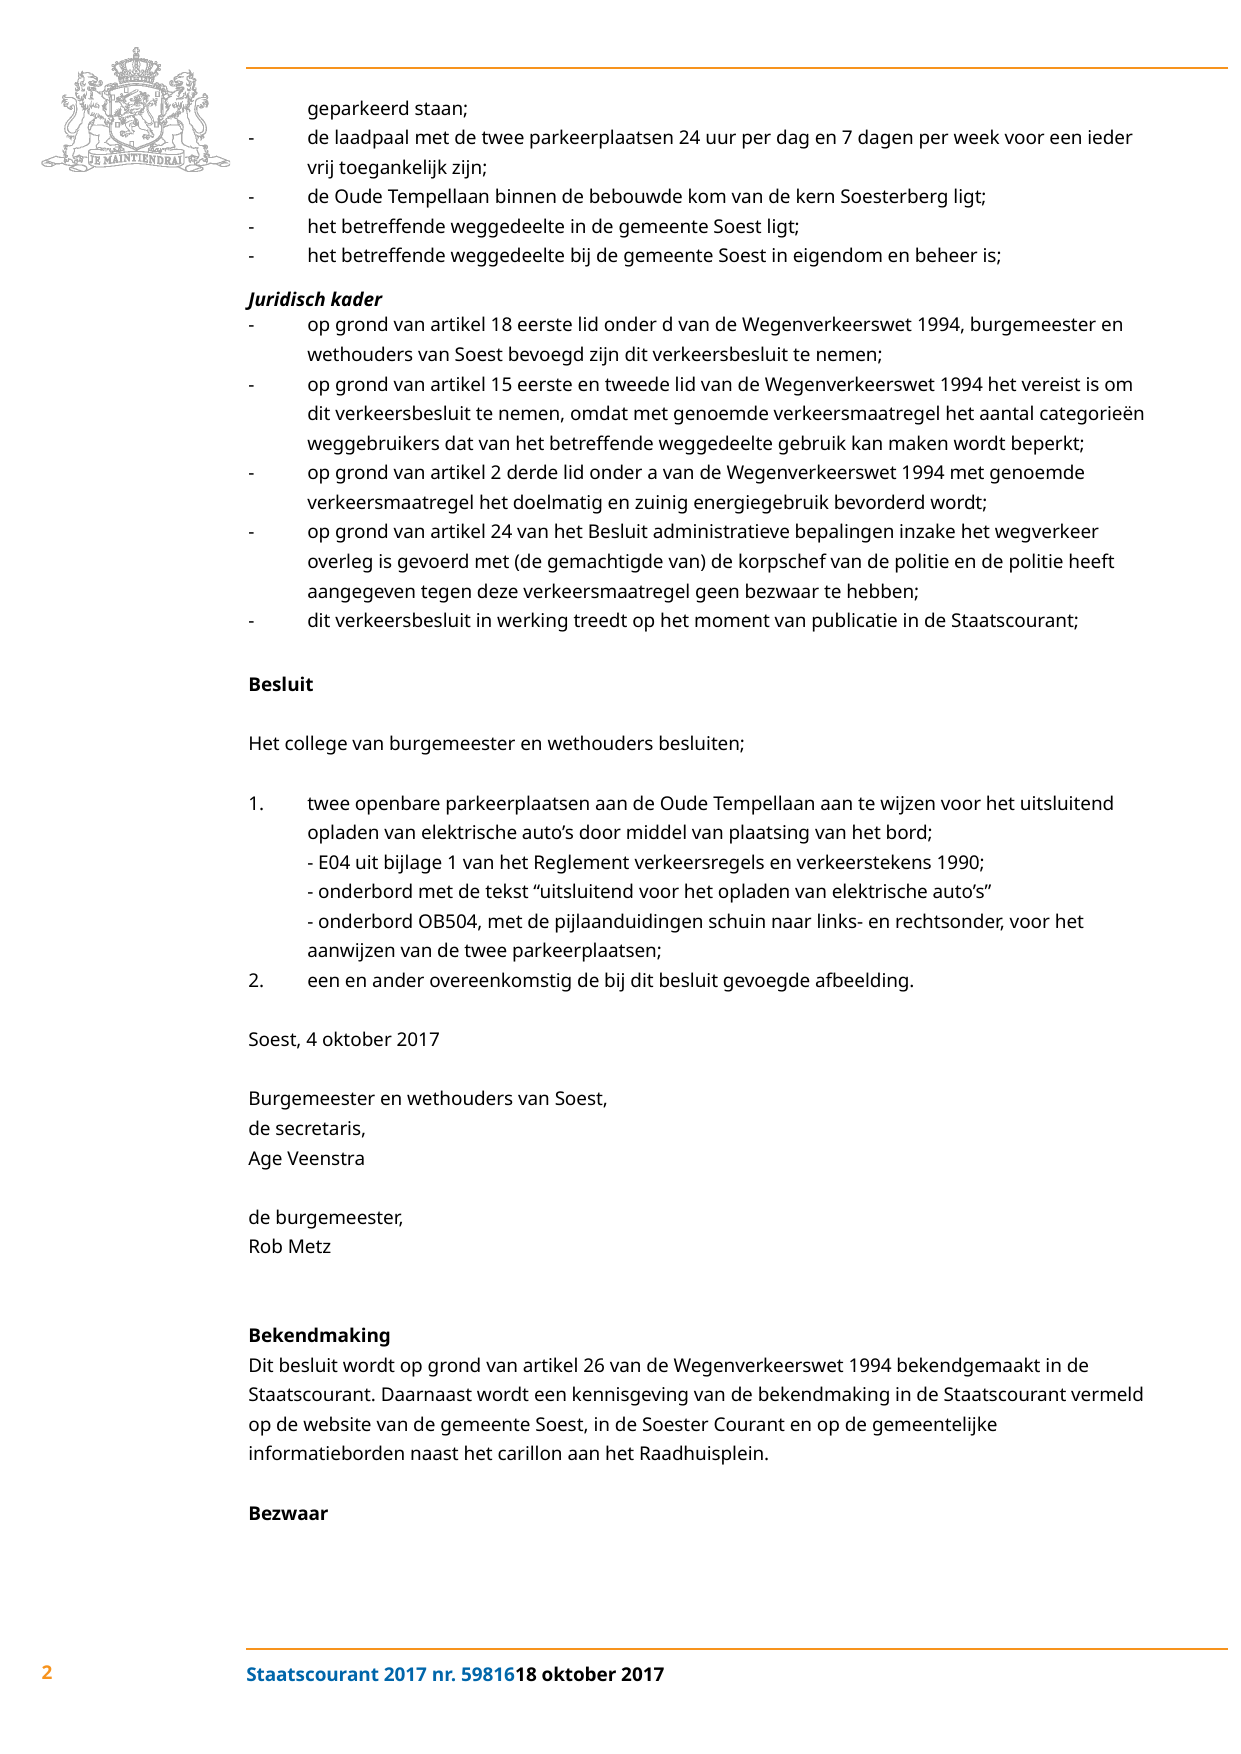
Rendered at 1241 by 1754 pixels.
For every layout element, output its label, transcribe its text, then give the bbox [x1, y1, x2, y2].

list de laadpaal met de twee parkeerplaatsen 24 uur per dag en 7 dagen per week voor een ieder vrij toegankelijk zijn; [248, 124, 1152, 180]
list de Oude Tempellaan binnen de bebouwde kom van de kern Soesterberg ligt; [248, 183, 1152, 209]
list het betreffende weggedeelte in de gemeente Soest ligt; [248, 213, 1152, 239]
list twee openbare parkeerplaatsen aan de Oude Tempellaan aan te wijzen voor het uitsluitend opladen van elektrische auto’s door middel van plaatsing van het bord; [248, 790, 1152, 845]
list dit verkeersbesluit in werking treedt op het moment van publicatie in de Staatscourant; [248, 607, 1152, 633]
list - onderbord OB504, met de pijlaanduidingen schuin naar links- en rechtsonder, voor het aanwijzen van de twee parkeerplaatsen; [248, 908, 1152, 963]
text Burgemeester en wethouders van Soest, [248, 1086, 1152, 1111]
text Age Veenstra [248, 1145, 1152, 1170]
text Soest, 4 oktober 2017 [248, 1026, 1152, 1052]
list op grond van artikel 2 derde lid onder a van de Wegenverkeerswet 1994 met genoemde verkeersmaatregel het doelmatig en zuinig energiegebruik bevorderd wordt; [248, 459, 1152, 515]
text Rob Metz [248, 1233, 1152, 1259]
list een en ander overeenkomstig de bij dit besluit gevoegde afbeelding. [248, 967, 1152, 993]
list - E04 uit bijlage 1 van het Reglement verkeersregels en verkeerstekens 1990; [248, 849, 1152, 874]
text Bekendmaking [248, 1322, 1152, 1348]
list geparkeerd staan; [248, 95, 1152, 121]
text Bezwaar [248, 1500, 1152, 1525]
text Het college van burgemeester en wethouders besluiten; [248, 731, 1152, 756]
text Juridisch kader [248, 286, 1152, 312]
text de burgemeester, [248, 1204, 1152, 1229]
text Besluit [248, 671, 1152, 697]
text Dit besluit wordt op grond van artikel 26 van de Wegenverkeerswet 1994 bekendgemaakt in de Staatscourant. Daarnaast wordt een kennisgeving van de bekendmaking in de Staatscourant vermeld op de website van de gemeente Soest, in de Soester Courant en op de gemeentelijke informatieborden naast het carillon aan het Raadhuisplein. [248, 1352, 1152, 1466]
list het betreffende weggedeelte bij de gemeente Soest in eigendom en beheer is; [248, 243, 1152, 268]
list op grond van artikel 15 eerste en tweede lid van de Wegenverkeerswet 1994 het vereist is om dit verkeersbesluit te nemen, omdat met genoemde verkeersmaatregel het aantal categorieën weggebruikers dat van het betreffende weggedeelte gebruik kan maken wordt beperkt; [248, 371, 1152, 456]
list - onderbord met de tekst “uitsluitend voor het opladen van elektrische auto’s” [248, 878, 1152, 904]
list op grond van artikel 24 van het Besluit administratieve bepalingen inzake het wegverkeer overleg is gevoerd met (de gemachtigde van) de korpschef van de politie en de politie heeft aangegeven tegen deze verkeersmaatregel geen bezwaar te hebben; [248, 519, 1152, 603]
list op grond van artikel 18 eerste lid onder d van de Wegenverkeerswet 1994, burgemeester en wethouders van Soest bevoegd zijn dit verkeersbesluit te nemen; [248, 312, 1152, 367]
picture [41, 47, 231, 172]
text de secretaris, [248, 1115, 1152, 1141]
